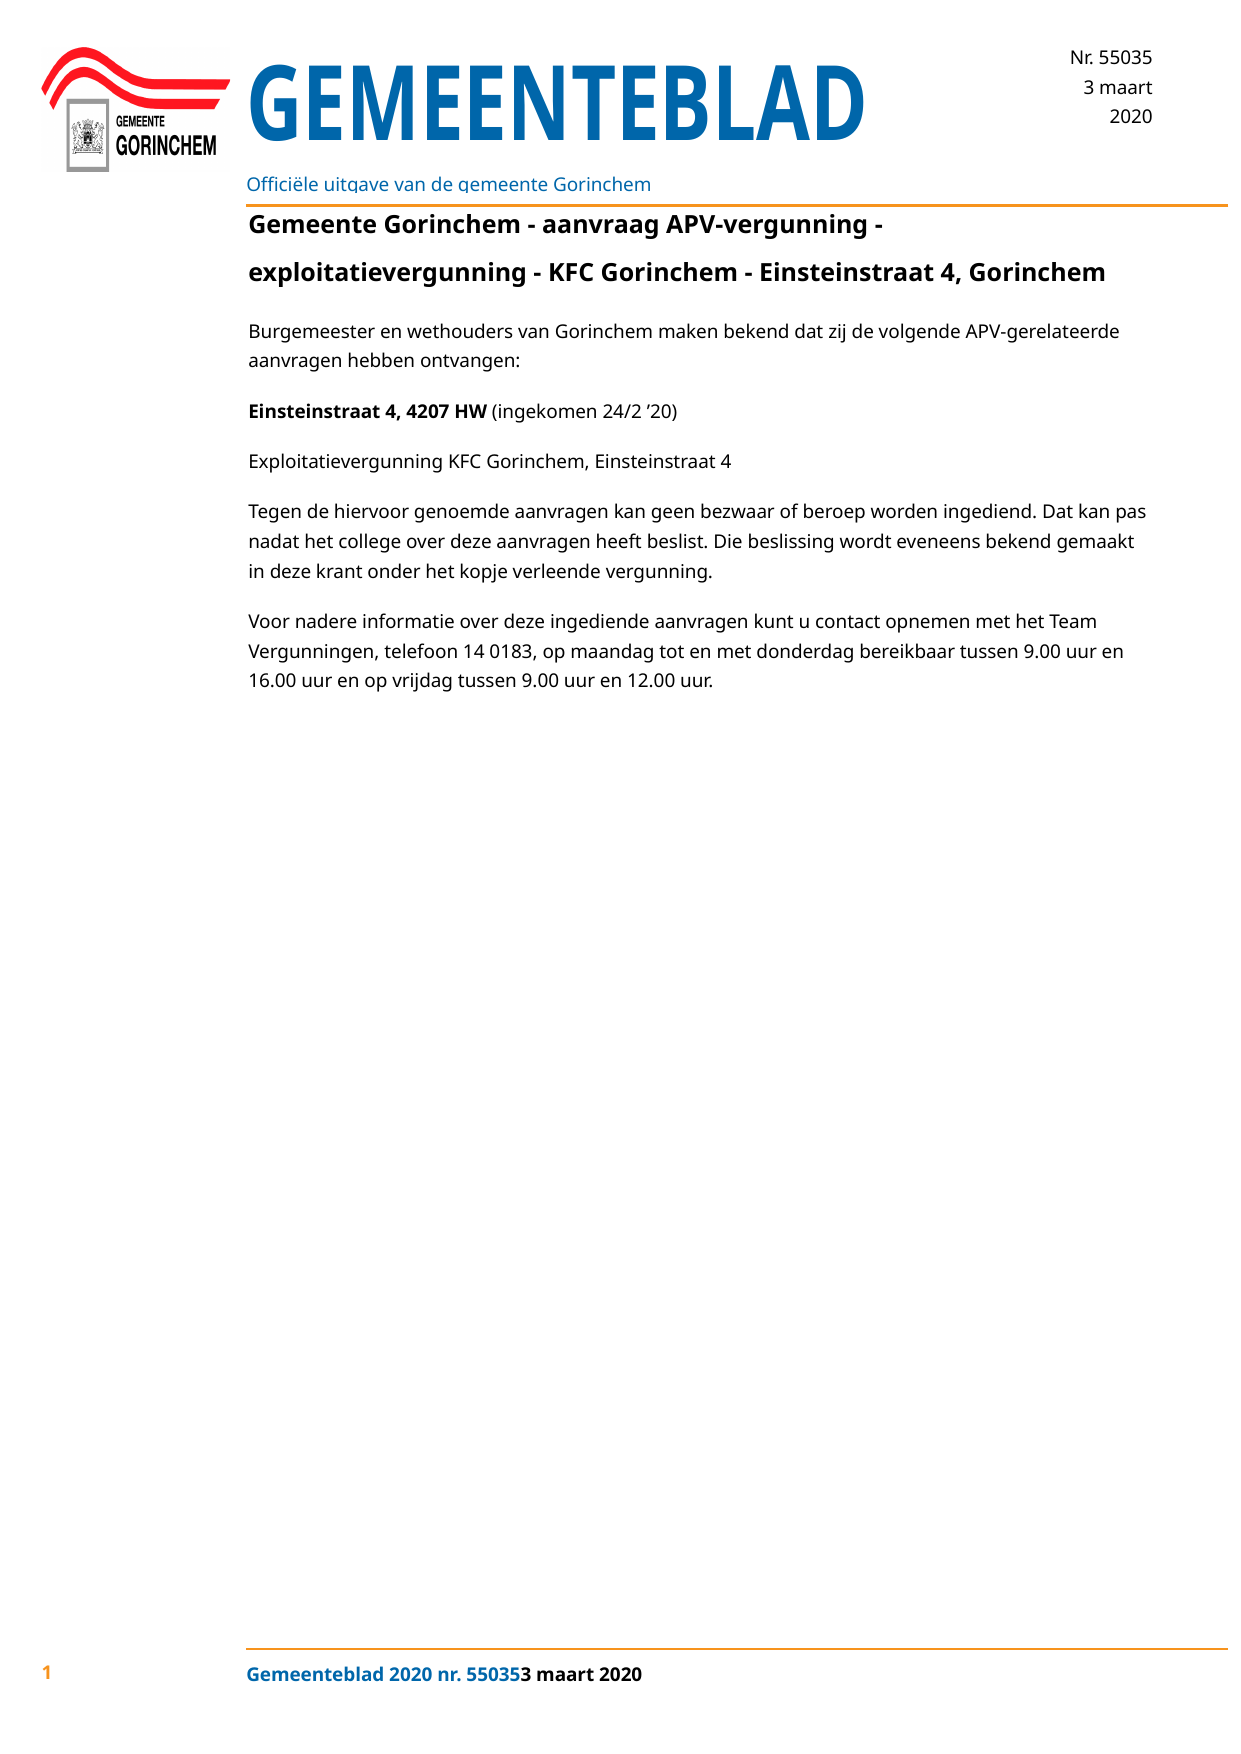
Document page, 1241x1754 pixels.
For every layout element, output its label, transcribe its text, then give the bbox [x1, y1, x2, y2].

text Tegen de hiervoor genoemde aanvragen kan geen bezwaar of beroep worden ingediend. Dat kan pas nadat het college over deze aanvragen heeft beslist. Die beslissing wordt eveneens bekend gemaakt in deze krant onder het kopje verleende vergunning. [248, 499, 1152, 584]
text Einsteinstraat 4, 4207 HW (ingekomen 24/2 ’20) [248, 398, 1152, 424]
picture [41, 47, 231, 172]
text Gemeente Gorinchem - aanvraag APV-vergunning - exploitatievergunning - KFC Gorinchem - Einsteinstraat 4, Gorinchem [248, 207, 1152, 288]
text Exploitatievergunning KFC Gorinchem, Einsteinstraat 4 [248, 448, 1152, 474]
text Voor nadere informatie over deze ingediende aanvragen kunt u contact opnemen met het Team Vergunningen, telefoon 14 0183, op maandag tot en met donderdag bereikbaar tussen 9.00 uur en 16.00 uur en op vrijdag tussen 9.00 uur en 12.00 uur. [248, 608, 1152, 693]
text Burgemeester en wethouders van Gorinchem maken bekend dat zij de volgende APV-gerelateerde aanvragen hebben ontvangen: [248, 318, 1152, 373]
